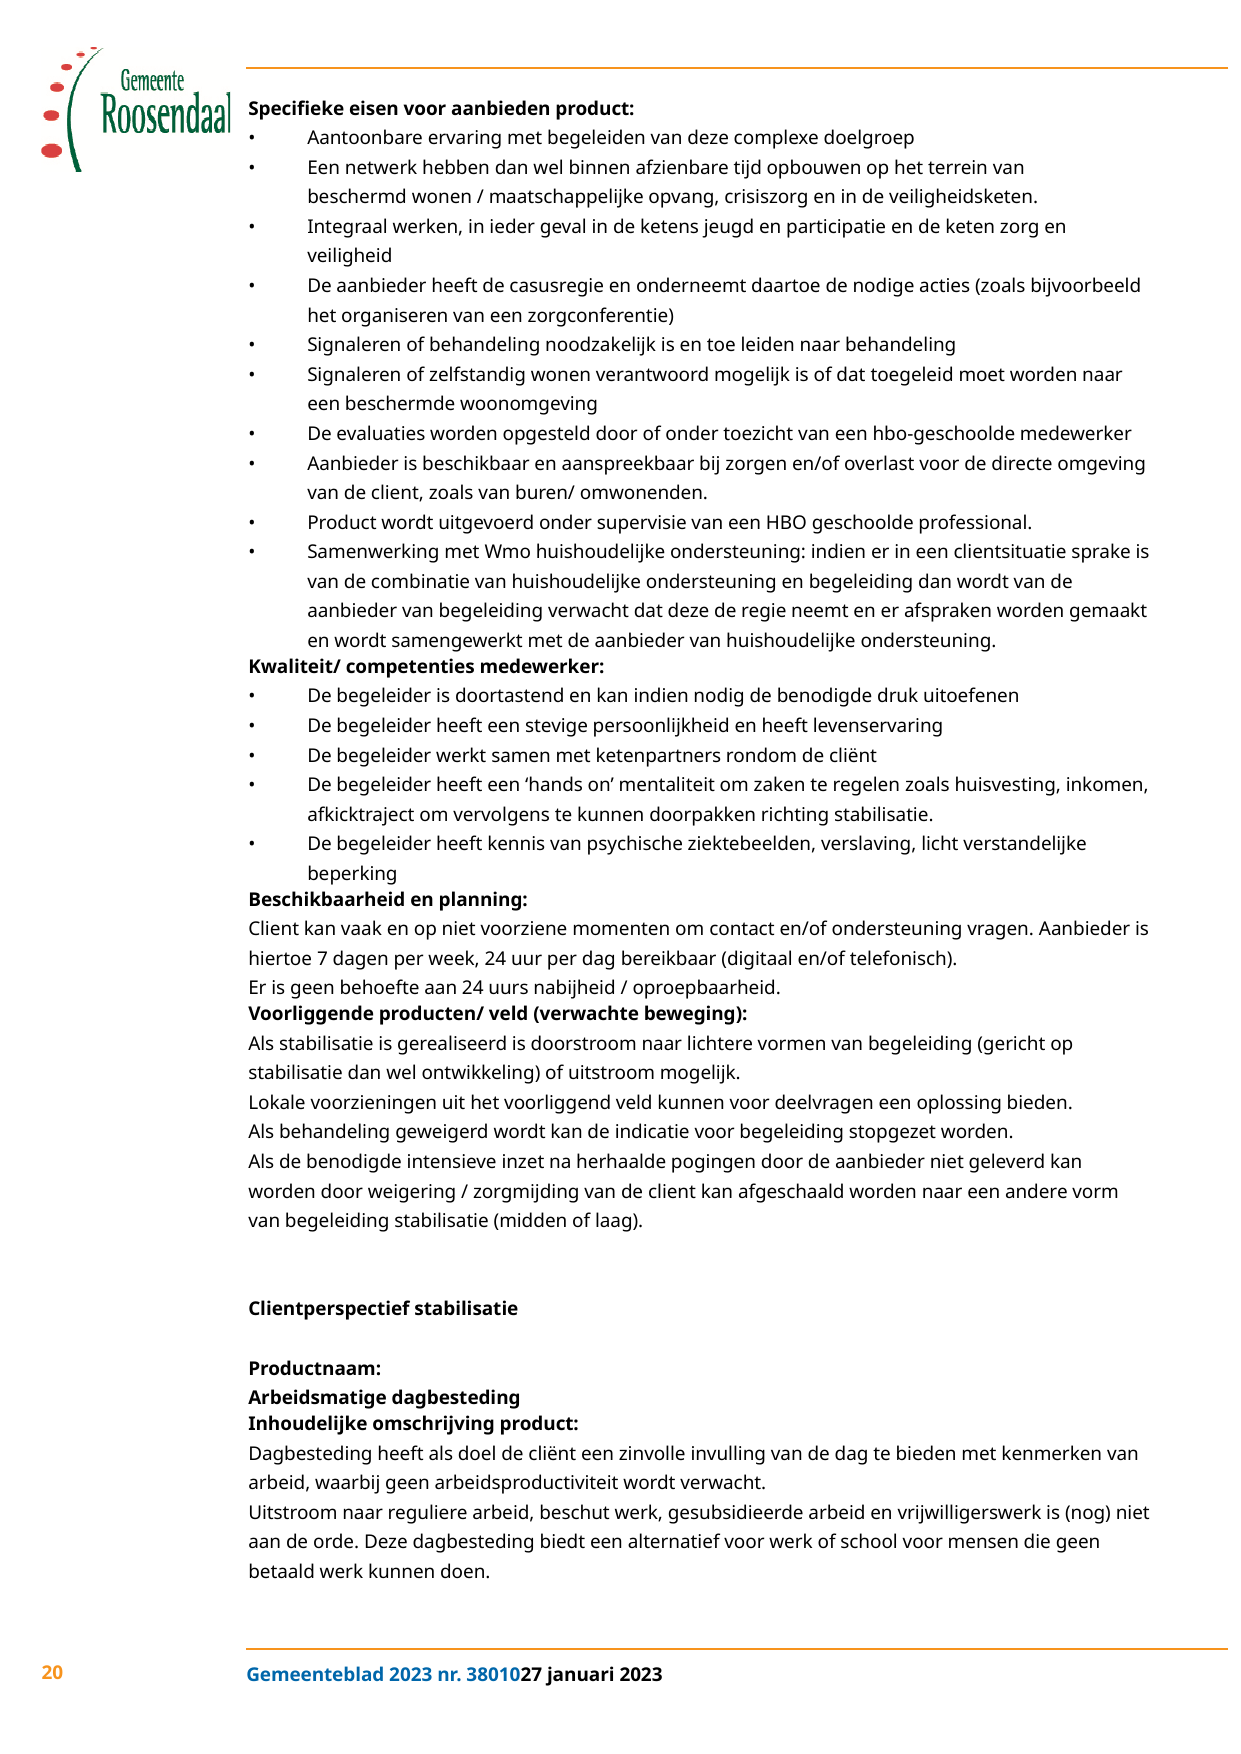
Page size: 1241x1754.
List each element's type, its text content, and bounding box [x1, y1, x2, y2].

text Clientperspectief stabilisatie [248, 1296, 1152, 1321]
picture [41, 47, 231, 172]
table_cell Voorliggende producten/ veld (verwachte beweging): Als stabilisatie is gerealiseerd is doorstroom naar lichtere vormen van begeleiding (gericht op stabilisatie dan wel ontwikkeling) of uitstroom mogelijk. Lokale voorzieningen uit het voorliggend veld kunnen voor deelvragen een oplossing bieden. Als behandeling geweigerd wordt kan de indicatie voor begeleiding stopgezet worden. Als de benodigde intensieve inzet na herhaalde pogingen door de aanbieder niet geleverd kan worden door weigering / zorgmijding van de client kan afgeschaald worden naar een andere vorm van begeleiding stabilisatie (midden of laag). [248, 1000, 1152, 1233]
table_header Productnaam: Arbeidsmatige dagbesteding [248, 1355, 1152, 1410]
table_cell Beschikbaarheid en planning: Client kan vaak en op niet voorziene momenten om contact en/of ondersteuning vragen. Aanbieder is hiertoe 7 dagen per week, 24 uur per dag bereikbaar (digitaal en/of telefonisch). Er is geen behoefte aan 24 uurs nabijheid / oproepbaarheid. [248, 886, 1152, 1000]
table_cell Inhoudelijke omschrijving product: Dagbesteding heeft als doel de cliënt een zinvolle invulling van de dag te bieden met kenmerken van arbeid, waarbij geen arbeidsproductiviteit wordt verwacht. Uitstroom naar reguliere arbeid, beschut werk, gesubsidieerde arbeid en vrijwilligerswerk is (nog) niet aan de orde. Deze dagbesteding biedt een alternatief voor werk of school voor mensen die geen betaald werk kunnen doen. [248, 1410, 1152, 1584]
table_cell Specifieke eisen voor aanbieden product: Aantoonbare ervaring met begeleiden van deze complexe doelgroep Een netwerk hebben dan wel binnen afzienbare tijd opbouwen op het terrein van beschermd wonen / maatschappelijke opvang, crisiszorg en in de veiligheidsketen. Integraal werken, in ieder geval in de ketens jeugd en participatie en de keten zorg en veiligheid De aanbieder heeft de casusregie en onderneemt daartoe de nodige acties (zoals bijvoorbeeld het organiseren van een zorgconferentie) Signaleren of behandeling noodzakelijk is en toe leiden naar behandeling Signaleren of zelfstandig wonen verantwoord mogelijk is of dat toegeleid moet worden naar een beschermde woonomgeving De evaluaties worden opgesteld door of onder toezicht van een hbo-geschoolde medewerker Aanbieder is beschikbaar en aanspreekbaar bij zorgen en/of overlast voor de directe omgeving van de client, zoals van buren/ omwonenden. Product wordt uitgevoerd onder supervisie van een HBO geschoolde professional. Samenwerking met Wmo huishoudelijke ondersteuning: indien er in een clientsituatie sprake is van de combinatie van huishoudelijke ondersteuning en begeleiding dan wordt van de aanbieder van begeleiding verwacht dat deze de regie neemt en er afspraken worden gemaakt en wordt samengewerkt met de aanbieder van huishoudelijke ondersteuning. [248, 95, 1152, 653]
table_cell Kwaliteit/ competenties medewerker: De begeleider is doortastend en kan indien nodig de benodigde druk uitoefenen De begeleider heeft een stevige persoonlijkheid en heeft levenservaring De begeleider werkt samen met ketenpartners rondom de cliënt De begeleider heeft een ‘hands on’ mentaliteit om zaken te regelen zoals huisvesting, inkomen, afkicktraject om vervolgens te kunnen doorpakken richting stabilisatie. De begeleider heeft kennis van psychische ziektebeelden, verslaving, licht verstandelijke beperking [248, 653, 1152, 886]
